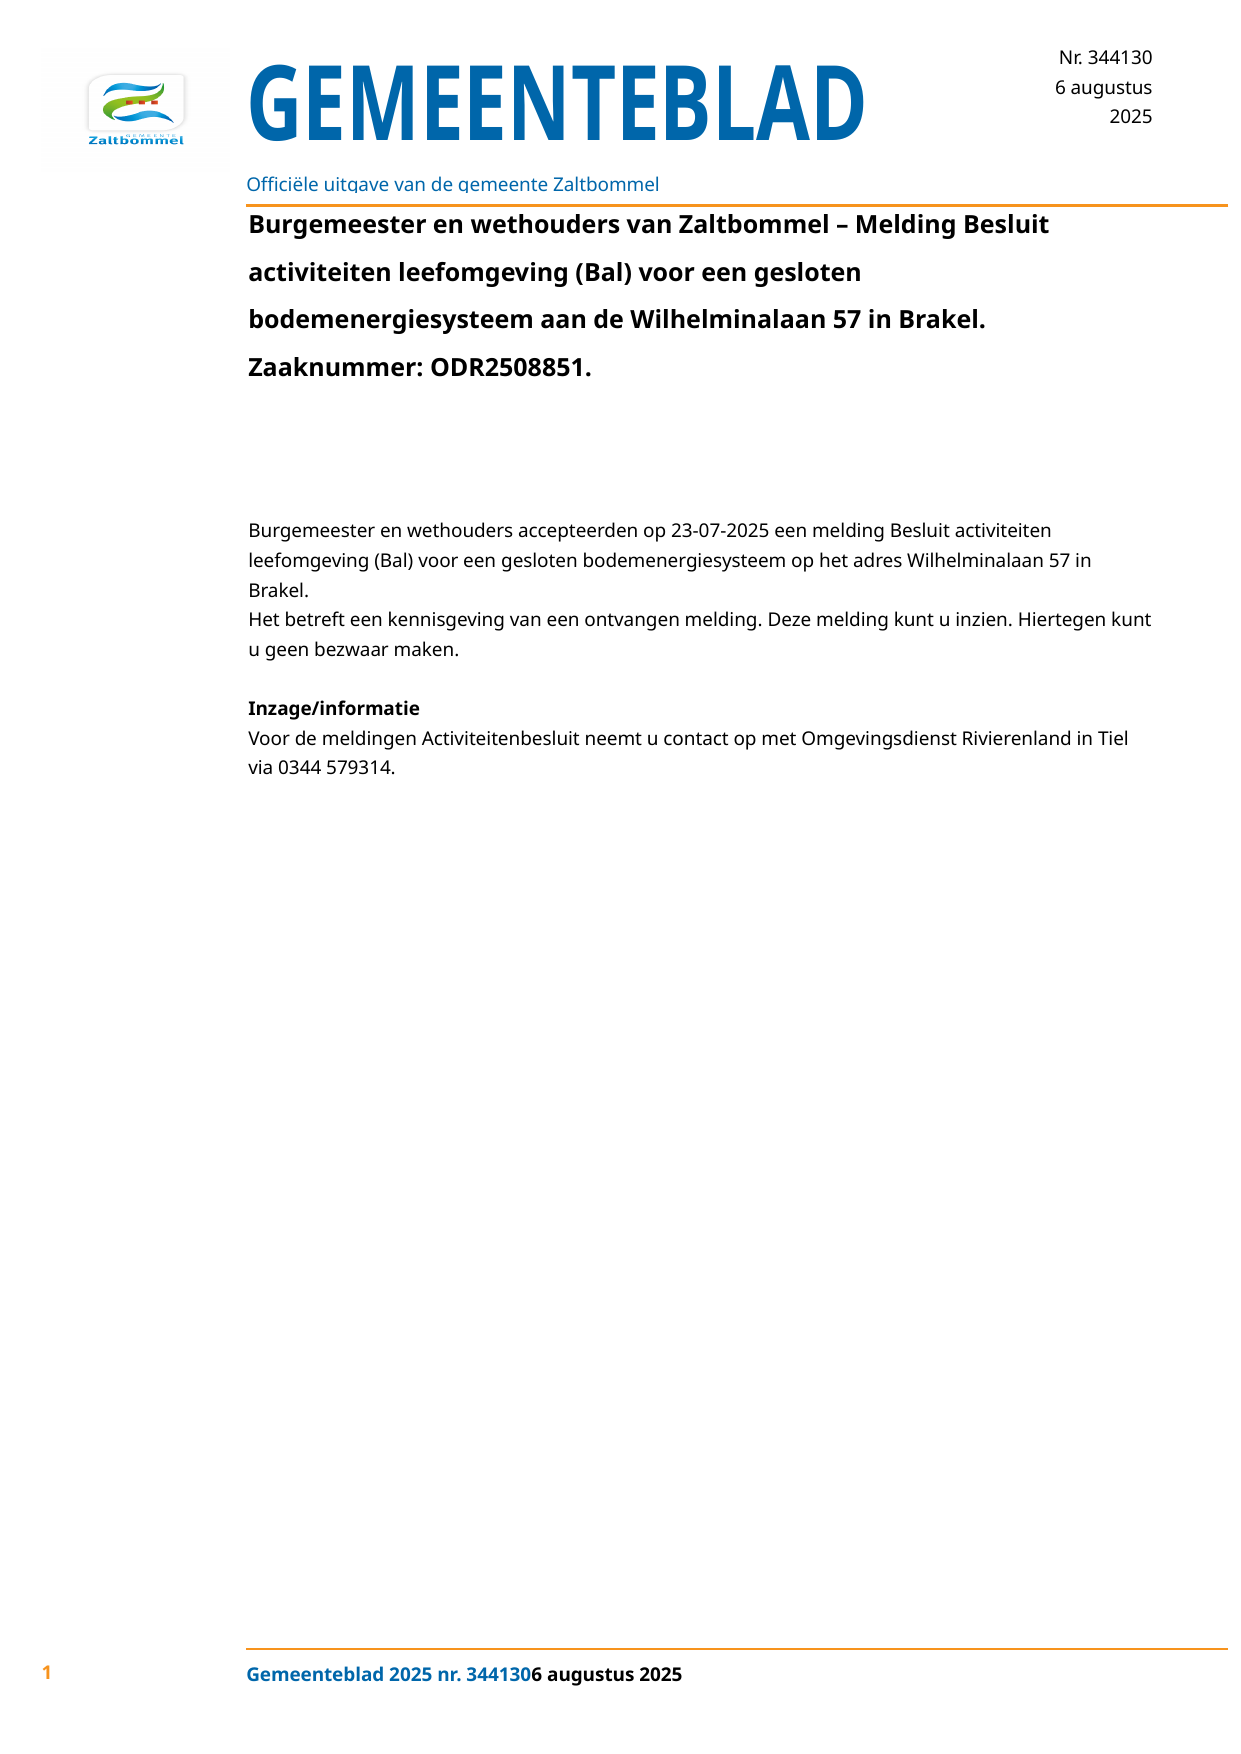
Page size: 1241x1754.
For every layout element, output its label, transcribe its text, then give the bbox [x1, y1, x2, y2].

picture [41, 47, 231, 172]
text Inzage/informatie [248, 695, 1152, 721]
text Burgemeester en wethouders van Zaltbommel – Melding Besluit activiteiten leefomgeving (Bal) voor een gesloten bodemenergiesysteem aan de Wilhelminalaan 57 in Brakel. Zaaknummer: ODR2508851. [248, 207, 1152, 384]
text Burgemeester en wethouders accepteerden op 23-07-2025 een melding Besluit activiteiten leefomgeving (Bal) voor een gesloten bodemenergiesysteem op het adres Wilhelminalaan 57 in Brakel. [248, 518, 1152, 603]
text Het betreft een kennisgeving van een ontvangen melding. Deze melding kunt u inzien. Hiertegen kunt u geen bezwaar maken. [248, 606, 1152, 662]
text Voor de meldingen Activiteitenbesluit neemt u contact op met Omgevingsdienst Rivierenland in Tiel via 0344 579314. [248, 725, 1152, 780]
